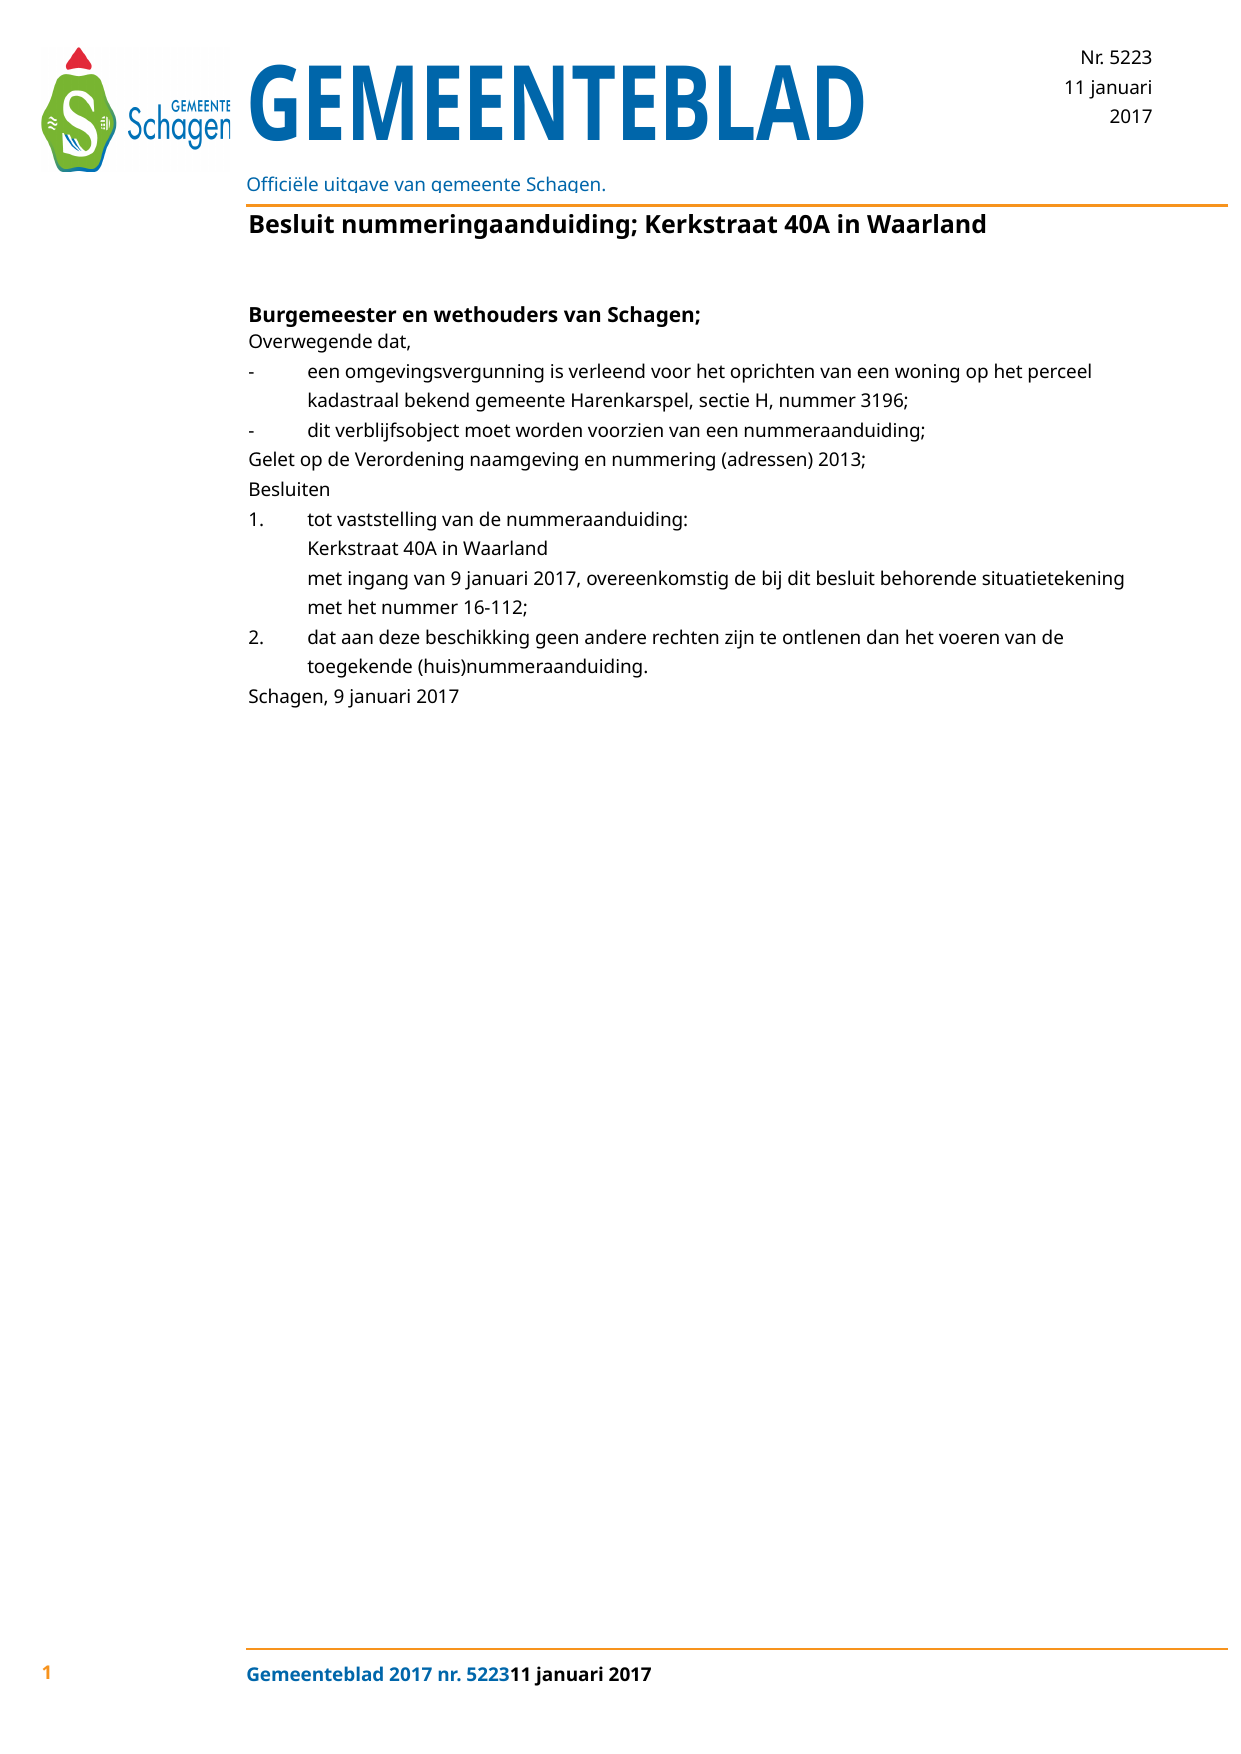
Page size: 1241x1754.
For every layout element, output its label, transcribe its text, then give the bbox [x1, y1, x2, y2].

text Overwegende dat, [248, 328, 1152, 354]
text Gelet op de Verordening naamgeving en nummering (adressen) 2013; [248, 447, 1152, 472]
text Schagen, 9 januari 2017 [248, 683, 1152, 709]
text Burgemeester en wethouders van Schagen; [248, 300, 1152, 328]
list Kerkstraat 40A in Waarland [248, 535, 1152, 561]
text Besluit nummeringaanduiding; Kerkstraat 40A in Waarland [248, 207, 1152, 241]
list dat aan deze beschikking geen andere rechten zijn te ontlenen dan het voeren van de toegekende (huis)nummeraanduiding. [248, 624, 1152, 679]
list dit verblijfsobject moet worden voorzien van een nummeraanduiding; [248, 417, 1152, 443]
text Besluiten [248, 476, 1152, 502]
list met ingang van 9 januari 2017, overeenkomstig de bij dit besluit behorende situatietekening met het nummer 16-112; [248, 565, 1152, 620]
list tot vaststelling van de nummeraanduiding: [248, 506, 1152, 532]
picture [41, 47, 231, 172]
list een omgevingsvergunning is verleend voor het oprichten van een woning op het perceel kadastraal bekend gemeente Harenkarspel, sectie H, nummer 3196; [248, 358, 1152, 413]
